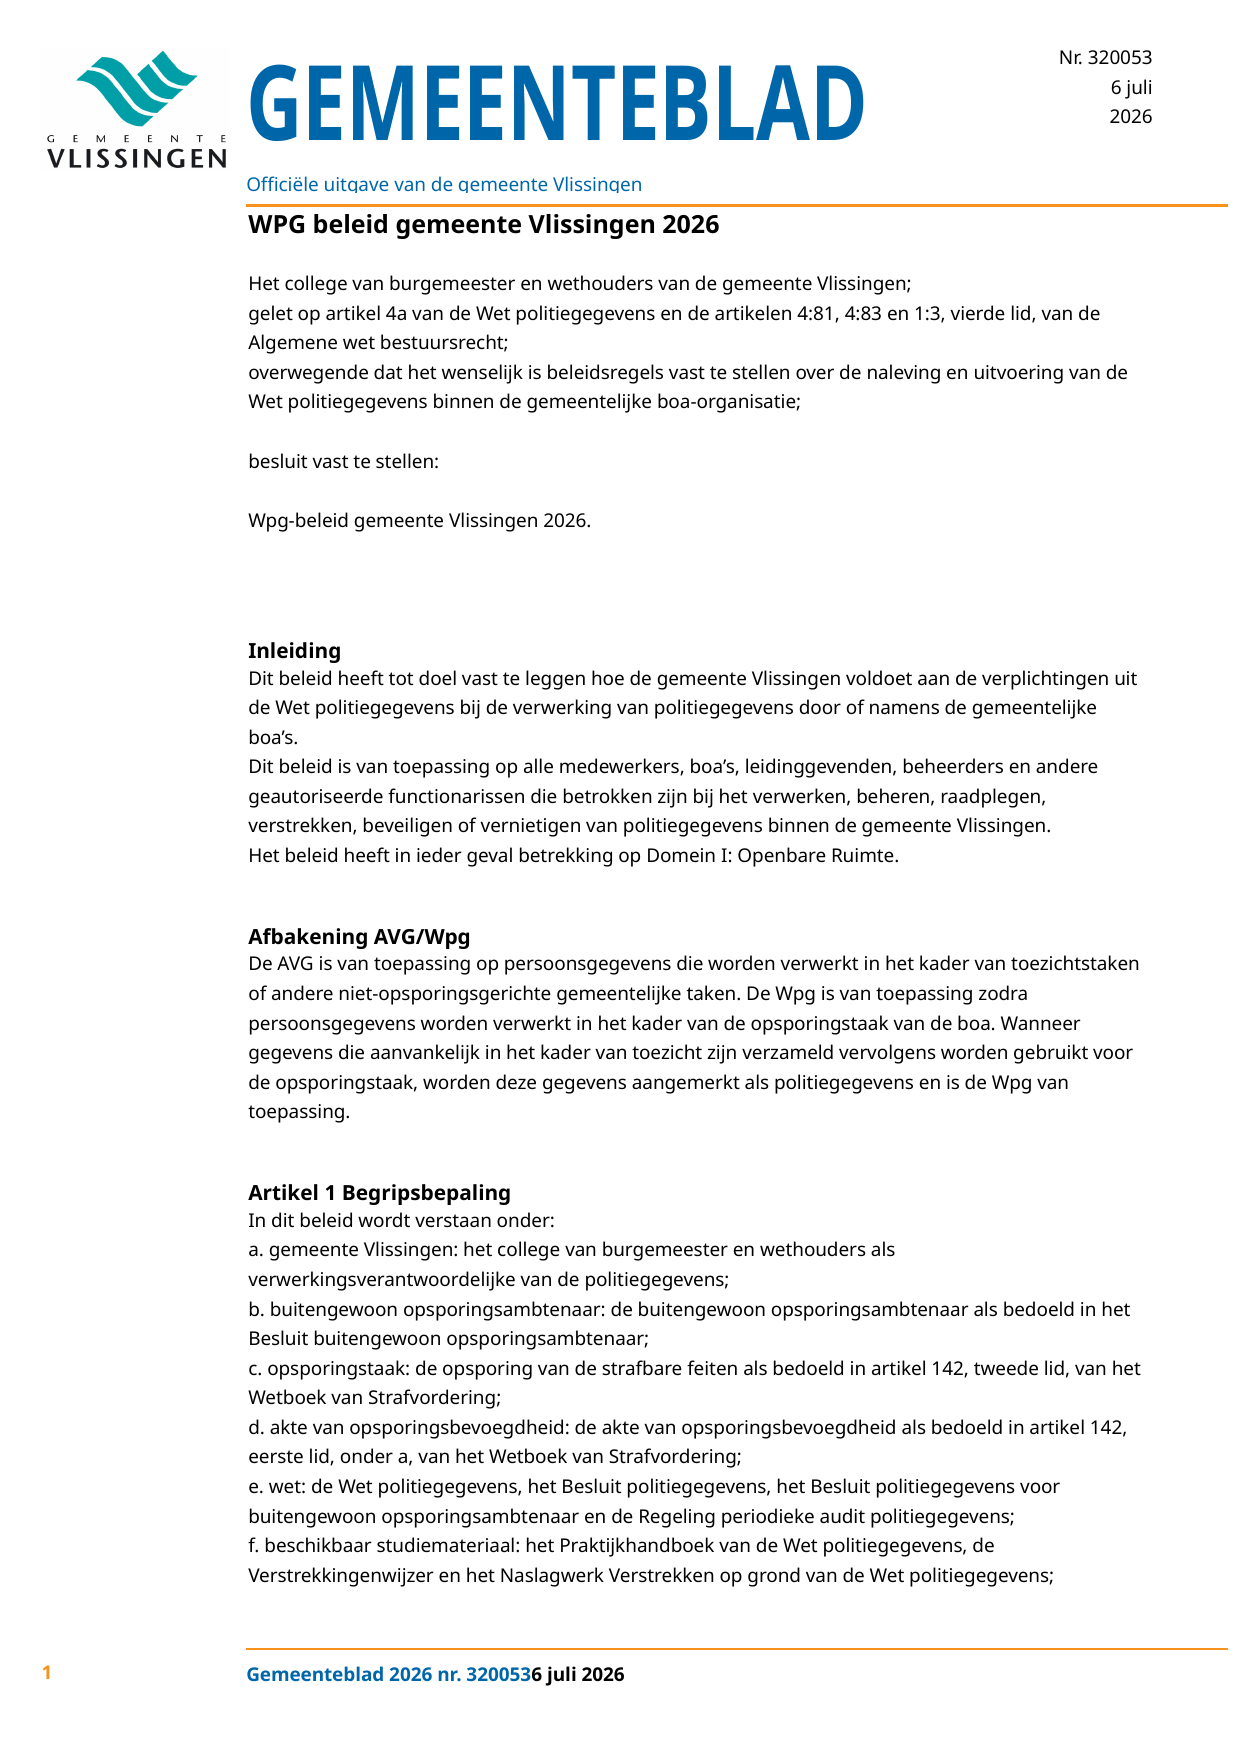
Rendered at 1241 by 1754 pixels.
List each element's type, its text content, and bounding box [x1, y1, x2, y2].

text d. akte van opsporingsbevoegdheid: de akte van opsporingsbevoegdheid als bedoeld in artikel 142, eerste lid, onder a, van het Wetboek van Strafvordering; [248, 1414, 1152, 1469]
text Afbakening AVG/Wpg [248, 922, 1152, 951]
text b. buitengewoon opsporingsambtenaar: de buitengewoon opsporingsambtenaar als bedoeld in het Besluit buitengewoon opsporingsambtenaar; [248, 1296, 1152, 1351]
text Het college van burgemeester en wethouders van de gemeente Vlissingen; [248, 270, 1152, 296]
text WPG beleid gemeente Vlissingen 2026 [248, 207, 1152, 241]
picture [41, 47, 231, 172]
text gelet op artikel 4a van de Wet politiegegevens en de artikelen 4:81, 4:83 en 1:3, vierde lid, van de Algemene wet bestuursrecht; [248, 300, 1152, 355]
text Artikel 1 Begripsbepaling [248, 1178, 1152, 1207]
text Inleiding [248, 636, 1152, 665]
text Wpg-beleid gemeente Vlissingen 2026. [248, 507, 1152, 533]
text c. opsporingstaak: de opsporing van de strafbare feiten als bedoeld in artikel 142, tweede lid, van het Wetboek van Strafvordering; [248, 1355, 1152, 1410]
text Het beleid heeft in ieder geval betrekking op Domein I: Openbare Ruimte. [248, 842, 1152, 868]
text Dit beleid is van toepassing op alle medewerkers, boa’s, leidinggevenden, beheerders en andere geautoriseerde functionarissen die betrokken zijn bij het verwerken, beheren, raadplegen, verstrekken, beveiligen of vernietigen van politiegegevens binnen de gemeente Vlissingen. [248, 753, 1152, 838]
text besluit vast te stellen: [248, 448, 1152, 473]
text Dit beleid heeft tot doel vast te leggen hoe de gemeente Vlissingen voldoet aan de verplichtingen uit de Wet politiegegevens bij de verwerking van politiegegevens door of namens de gemeentelijke boa’s. [248, 665, 1152, 749]
text overwegende dat het wenselijk is beleidsregels vast te stellen over de naleving en uitvoering van de Wet politiegegevens binnen de gemeentelijke boa-organisatie; [248, 359, 1152, 414]
text De AVG is van toepassing op persoonsgegevens die worden verwerkt in het kader van toezichtstaken of andere niet-opsporingsgerichte gemeentelijke taken. De Wpg is van toepassing zodra persoonsgegevens worden verwerkt in het kader van de opsporingstaak van de boa. Wanneer gegevens die aanvankelijk in het kader van toezicht zijn verzameld vervolgens worden gebruikt voor de opsporingstaak, worden deze gegevens aangemerkt als politiegegevens en is de Wpg van toepassing. [248, 951, 1152, 1124]
text In dit beleid wordt verstaan onder: [248, 1207, 1152, 1233]
text f. beschikbaar studiemateriaal: het Praktijkhandboek van de Wet politiegegevens, de Verstrekkingenwijzer en het Naslagwerk Verstrekken op grond van de Wet politiegegevens; [248, 1532, 1152, 1588]
text e. wet: de Wet politiegegevens, het Besluit politiegegevens, het Besluit politiegegevens voor buitengewoon opsporingsambtenaar en de Regeling periodieke audit politiegegevens; [248, 1473, 1152, 1528]
text a. gemeente Vlissingen: het college van burgemeester en wethouders als verwerkingsverantwoordelijke van de politiegegevens; [248, 1237, 1152, 1292]
